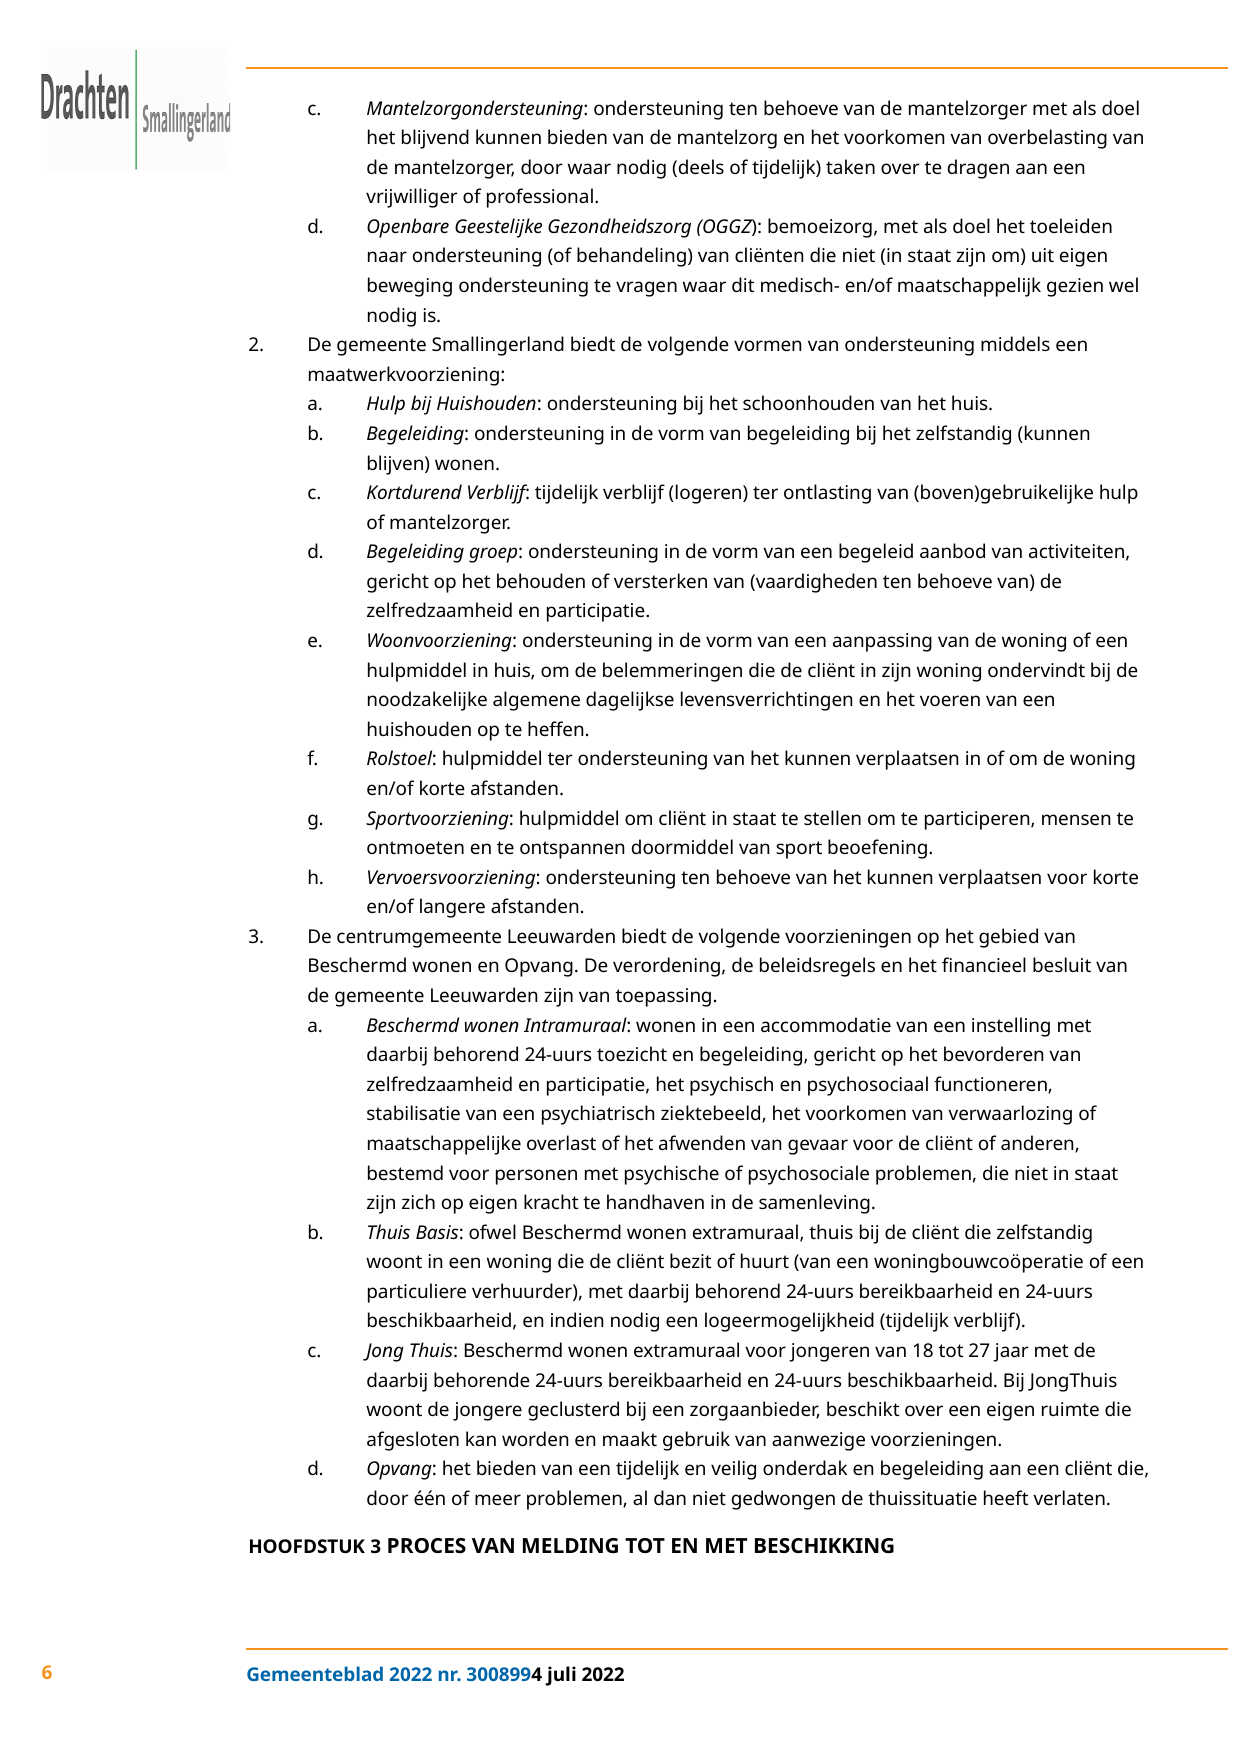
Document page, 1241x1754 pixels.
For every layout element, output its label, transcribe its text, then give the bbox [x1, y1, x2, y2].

list De centrumgemeente Leeuwarden biedt de volgende voorzieningen op het gebied van Beschermd wonen en Opvang. De verordening, de beleidsregels en het financieel besluit van de gemeente Leeuwarden zijn van toepassing. [248, 923, 1152, 1008]
list Sportvoorziening: hulpmiddel om cliënt in staat te stellen om te participeren, mensen te ontmoeten en te ontspannen doormiddel van sport beoefening. [307, 805, 1152, 860]
list Beschermd wonen Intramuraal: wonen in een accommodatie van een instelling met daarbij behorend 24-uurs toezicht en begeleiding, gericht op het bevorderen van zelfredzaamheid en participatie, het psychisch en psychosociaal functioneren, stabilisatie van een psychiatrisch ziektebeeld, het voorkomen van verwaarlozing of maatschappelijke overlast of het afwenden van gevaar voor de cliënt of anderen, bestemd voor personen met psychische of psychosociale problemen, die niet in staat zijn zich op eigen kracht te handhaven in de samenleving. [307, 1012, 1152, 1215]
list Opvang: het bieden van een tijdelijk en veilig onderdak en begeleiding aan een cliënt die, door één of meer problemen, al dan niet gedwongen de thuissituatie heeft verlaten. [307, 1456, 1152, 1511]
list Mantelzorgondersteuning: ondersteuning ten behoeve van de mantelzorger met als doel het blijvend kunnen bieden van de mantelzorg en het voorkomen van overbelasting van de mantelzorger, door waar nodig (deels of tijdelijk) taken over te dragen aan een vrijwilliger of professional. [307, 95, 1152, 209]
list Woonvoorziening: ondersteuning in de vorm van een aanpassing van de woning of een hulpmiddel in huis, om de belemmeringen die de cliënt in zijn woning ondervindt bij de noodzakelijke algemene dagelijkse levensverrichtingen en het voeren van een huishouden op te heffen. [307, 627, 1152, 742]
list Kortdurend Verblijf: tijdelijk verblijf (logeren) ter ontlasting van (boven)gebruikelijke hulp of mantelzorger. [307, 479, 1152, 535]
picture [41, 47, 231, 172]
list Jong Thuis: Beschermd wonen extramuraal voor jongeren van 18 tot 27 jaar met de daarbij behorende 24-uurs bereikbaarheid en 24-uurs beschikbaarheid. Bij JongThuis woont de jongere geclusterd bij een zorgaanbieder, beschikt over een eigen ruimte die afgesloten kan worden en maakt gebruik van aanwezige voorzieningen. [307, 1337, 1152, 1452]
list Begeleiding: ondersteuning in de vorm van begeleiding bij het zelfstandig (kunnen blijven) wonen. [307, 420, 1152, 476]
list Thuis Basis: ofwel Beschermd wonen extramuraal, thuis bij de cliënt die zelfstandig woont in een woning die de cliënt bezit of huurt (van een woningbouwcoöperatie of een particuliere verhuurder), met daarbij behorend 24-uurs bereikbaarheid en 24-uurs beschikbaarheid, en indien nodig een logeermogelijkheid (tijdelijk verblijf). [307, 1219, 1152, 1333]
list Begeleiding groep: ondersteuning in de vorm van een begeleid aanbod van activiteiten, gericht op het behouden of versterken van (vaardigheden ten behoeve van) de zelfredzaamheid en participatie. [307, 538, 1152, 623]
text HOOFDSTUK 3 PROCES VAN MELDING TOT EN MET BESCHIKKING [248, 1531, 1152, 1559]
list Vervoersvoorziening: ondersteuning ten behoeve van het kunnen verplaatsen voor korte en/of langere afstanden. [307, 864, 1152, 919]
list De gemeente Smallingerland biedt de volgende vormen van ondersteuning middels een maatwerkvoorziening: [248, 331, 1152, 387]
list Openbare Geestelijke Gezondheidszorg (OGGZ): bemoeizorg, met als doel het toeleiden naar ondersteuning (of behandeling) van cliënten die niet (in staat zijn om) uit eigen beweging ondersteuning te vragen waar dit medisch- en/of maatschappelijk gezien wel nodig is. [307, 213, 1152, 328]
list Hulp bij Huishouden: ondersteuning bij het schoonhouden van het huis. [307, 391, 1152, 416]
list Rolstoel: hulpmiddel ter ondersteuning van het kunnen verplaatsen in of om de woning en/of korte afstanden. [307, 746, 1152, 801]
